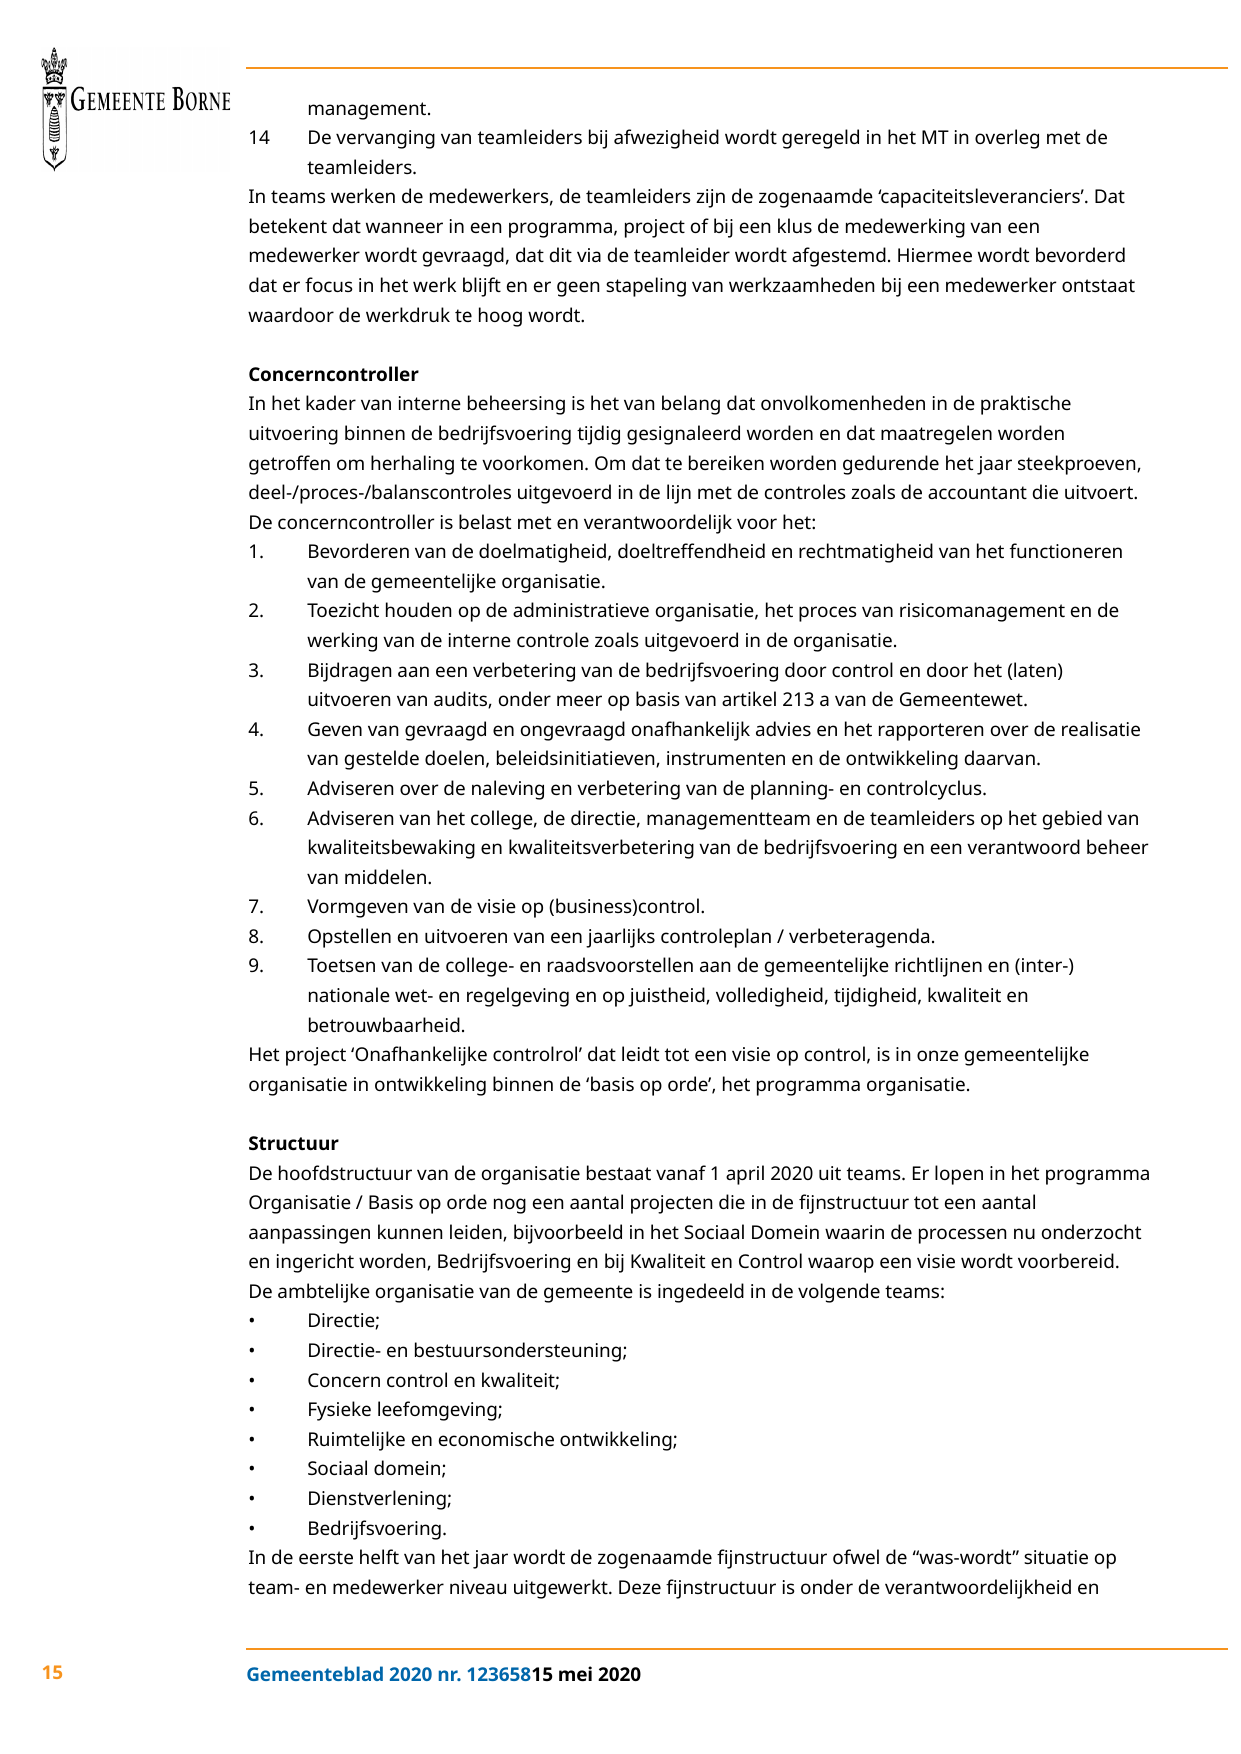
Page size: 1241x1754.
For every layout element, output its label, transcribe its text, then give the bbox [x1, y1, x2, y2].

list Adviseren van het college, de directie, managementteam en de teamleiders op het gebied van kwaliteitsbewaking en kwaliteitsverbetering van de bedrijfsvoering en een verantwoord beheer van middelen. [248, 805, 1152, 890]
list Adviseren over de naleving en verbetering van de planning- en controlcyclus. [248, 775, 1152, 801]
text In de eerste helft van het jaar wordt de zogenaamde fijnstructuur ofwel de “was-wordt” situatie op team- en medewerker niveau uitgewerkt. Deze fijnstructuur is onder de verantwoordelijkheid en [248, 1544, 1152, 1600]
list Toezicht houden op de administratieve organisatie, het proces van risicomanagement en de werking van de interne controle zoals uitgevoerd in de organisatie. [248, 598, 1152, 653]
list Bijdragen aan een verbetering van de bedrijfsvoering door control en door het (laten) uitvoeren van audits, onder meer op basis van artikel 213 a van de Gemeentewet. [248, 657, 1152, 712]
list Bedrijfsvoering. [248, 1515, 1152, 1541]
list Ruimtelijke en economische ontwikkeling; [248, 1426, 1152, 1452]
text Structuur [248, 1130, 1152, 1156]
text De hoofdstructuur van de organisatie bestaat vanaf 1 april 2020 uit teams. Er lopen in het programma Organisatie / Basis op orde nog een aantal projecten die in de fijnstructuur tot een aantal aanpassingen kunnen leiden, bijvoorbeeld in het Sociaal Domein waarin de processen nu onderzocht en ingericht worden, Bedrijfsvoering en bij Kwaliteit en Control waarop een visie wordt voorbereid. [248, 1160, 1152, 1274]
list Bevorderen van de doelmatigheid, doeltreffendheid en rechtmatigheid van het functioneren van de gemeentelijke organisatie. [248, 538, 1152, 594]
text De ambtelijke organisatie van de gemeente is ingedeeld in de volgende teams: [248, 1278, 1152, 1304]
list Dienstverlening; [248, 1485, 1152, 1511]
list Directie; [248, 1308, 1152, 1333]
list Geven van gevraagd en ongevraagd onafhankelijk advies en het rapporteren over de realisatie van gestelde doelen, beleidsinitiatieven, instrumenten en de ontwikkeling daarvan. [248, 716, 1152, 771]
list management. [248, 95, 1152, 121]
list Fysieke leefomgeving; [248, 1396, 1152, 1422]
list Sociaal domein; [248, 1456, 1152, 1481]
text In het kader van interne beheersing is het van belang dat onvolkomenheden in de praktische uitvoering binnen de bedrijfsvoering tijdig gesignaleerd worden en dat maatregelen worden getroffen om herhaling te voorkomen. Om dat te bereiken worden gedurende het jaar steekproeven, deel-/proces-/balanscontroles uitgevoerd in de lijn met de controles zoals de accountant die uitvoert. [248, 391, 1152, 505]
list Toetsen van de college- en raadsvoorstellen aan de gemeentelijke richtlijnen en (inter-) nationale wet- en regelgeving en op juistheid, volledigheid, tijdigheid, kwaliteit en betrouwbaarheid. [248, 953, 1152, 1038]
list Concern control en kwaliteit; [248, 1367, 1152, 1393]
list Vormgeven van de visie op (business)control. [248, 893, 1152, 919]
text In teams werken de medewerkers, de teamleiders zijn de zogenaamde ‘capaciteitsleveranciers’. Dat betekent dat wanneer in een programma, project of bij een klus de medewerking van een medewerker wordt gevraagd, dat dit via de teamleider wordt afgestemd. Hiermee wordt bevorderd dat er focus in het werk blijft en er geen stapeling van werkzaamheden bij een medewerker ontstaat waardoor de werkdruk te hoog wordt. [248, 183, 1152, 328]
text Concerncontroller [248, 361, 1152, 387]
list De vervanging van teamleiders bij afwezigheid wordt geregeld in het MT in overleg met de teamleiders. [248, 124, 1152, 180]
picture [41, 47, 231, 172]
list Opstellen en uitvoeren van een jaarlijks controleplan / verbeteragenda. [248, 923, 1152, 949]
text Het project ‘Onafhankelijke controlrol’ dat leidt tot een visie op control, is in onze gemeentelijke organisatie in ontwikkeling binnen de ‘basis op orde’, het programma organisatie. [248, 1041, 1152, 1097]
text De concerncontroller is belast met en verantwoordelijk voor het: [248, 509, 1152, 535]
list Directie- en bestuursondersteuning; [248, 1337, 1152, 1363]
